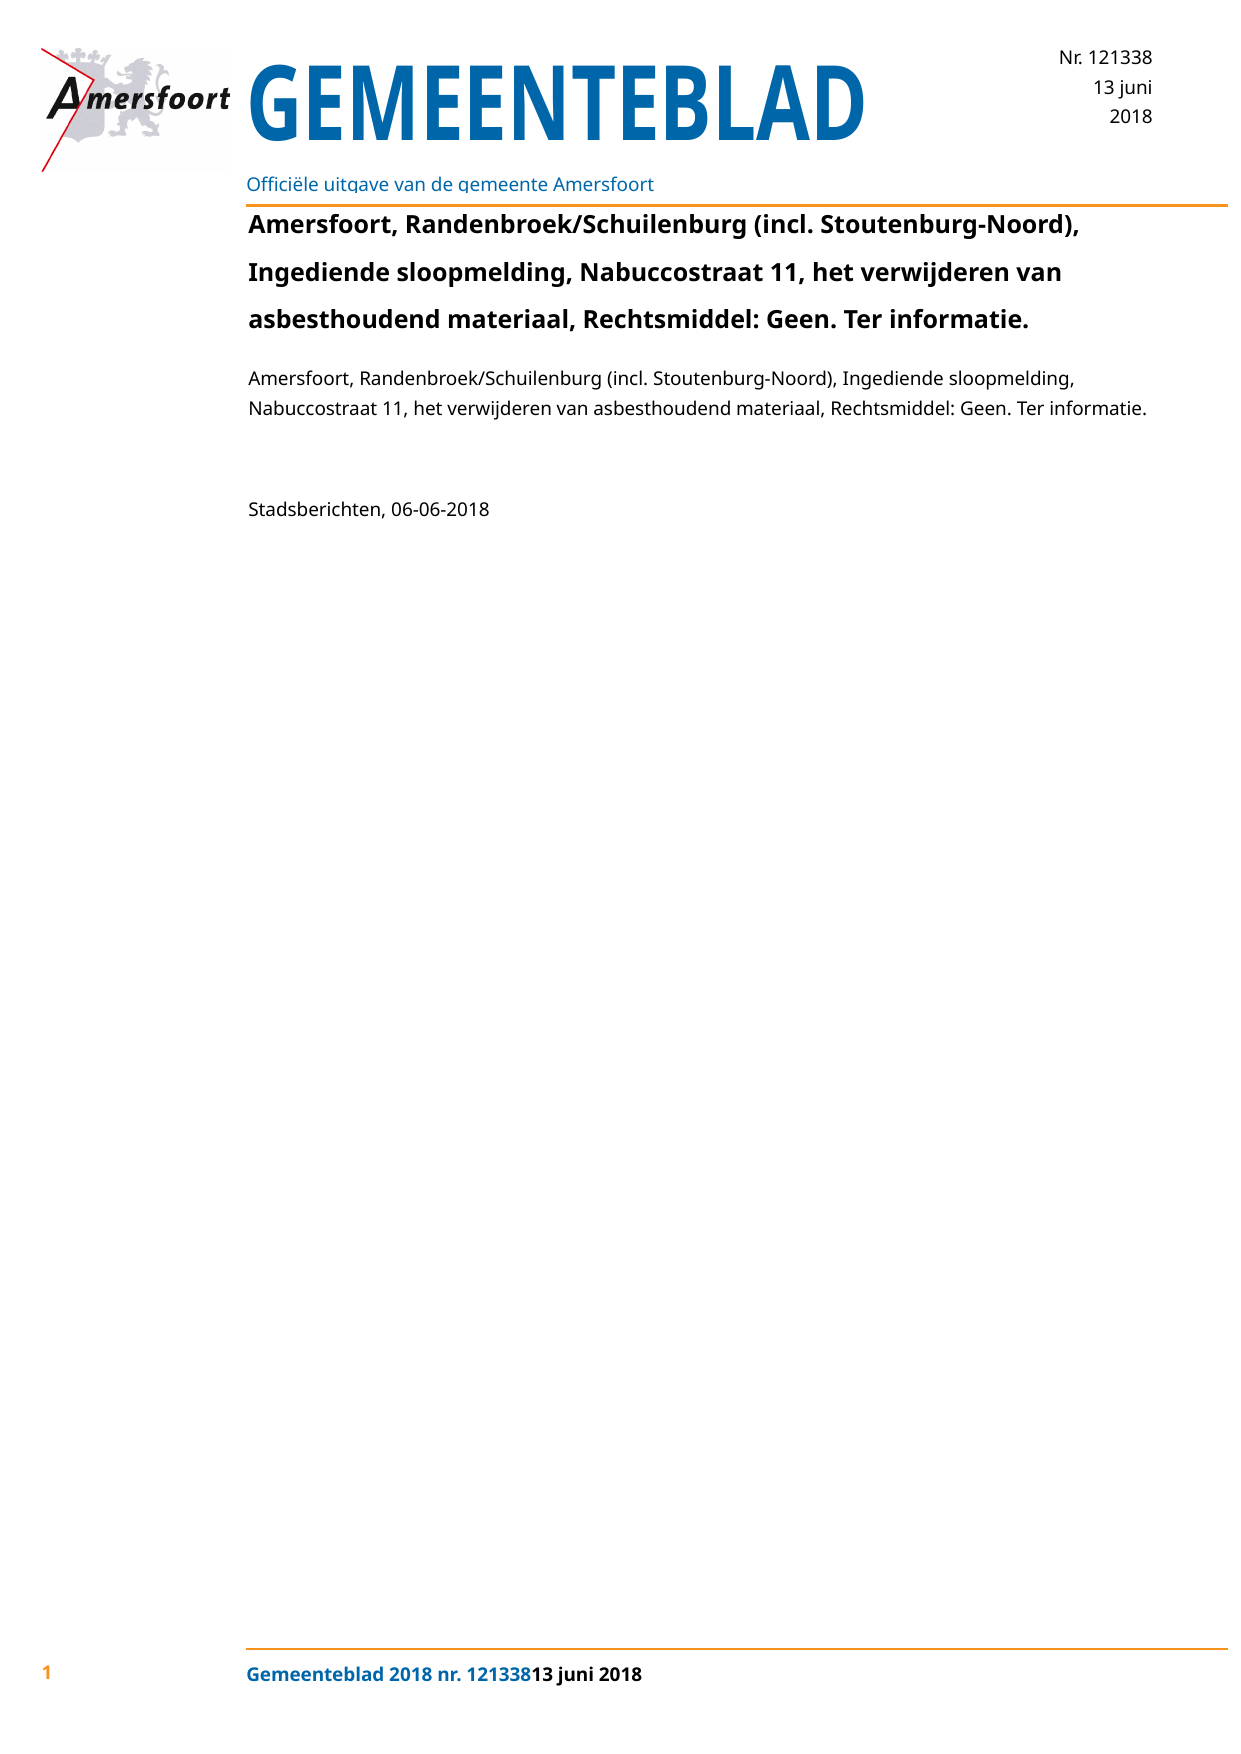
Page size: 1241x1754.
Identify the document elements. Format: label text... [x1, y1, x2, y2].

picture [41, 47, 231, 172]
text Amersfoort, Randenbroek/Schuilenburg (incl. Stoutenburg-Noord), Ingediende sloopmelding, Nabuccostraat 11, het verwijderen van asbesthoudend materiaal, Rechtsmiddel: Geen. Ter informatie. [248, 366, 1152, 421]
text Stadsberichten, 06-06-2018 [248, 496, 1152, 522]
text Amersfoort, Randenbroek/Schuilenburg (incl. Stoutenburg-Noord), Ingediende sloopmelding, Nabuccostraat 11, het verwijderen van asbesthoudend materiaal, Rechtsmiddel: Geen. Ter informatie. [248, 207, 1152, 336]
